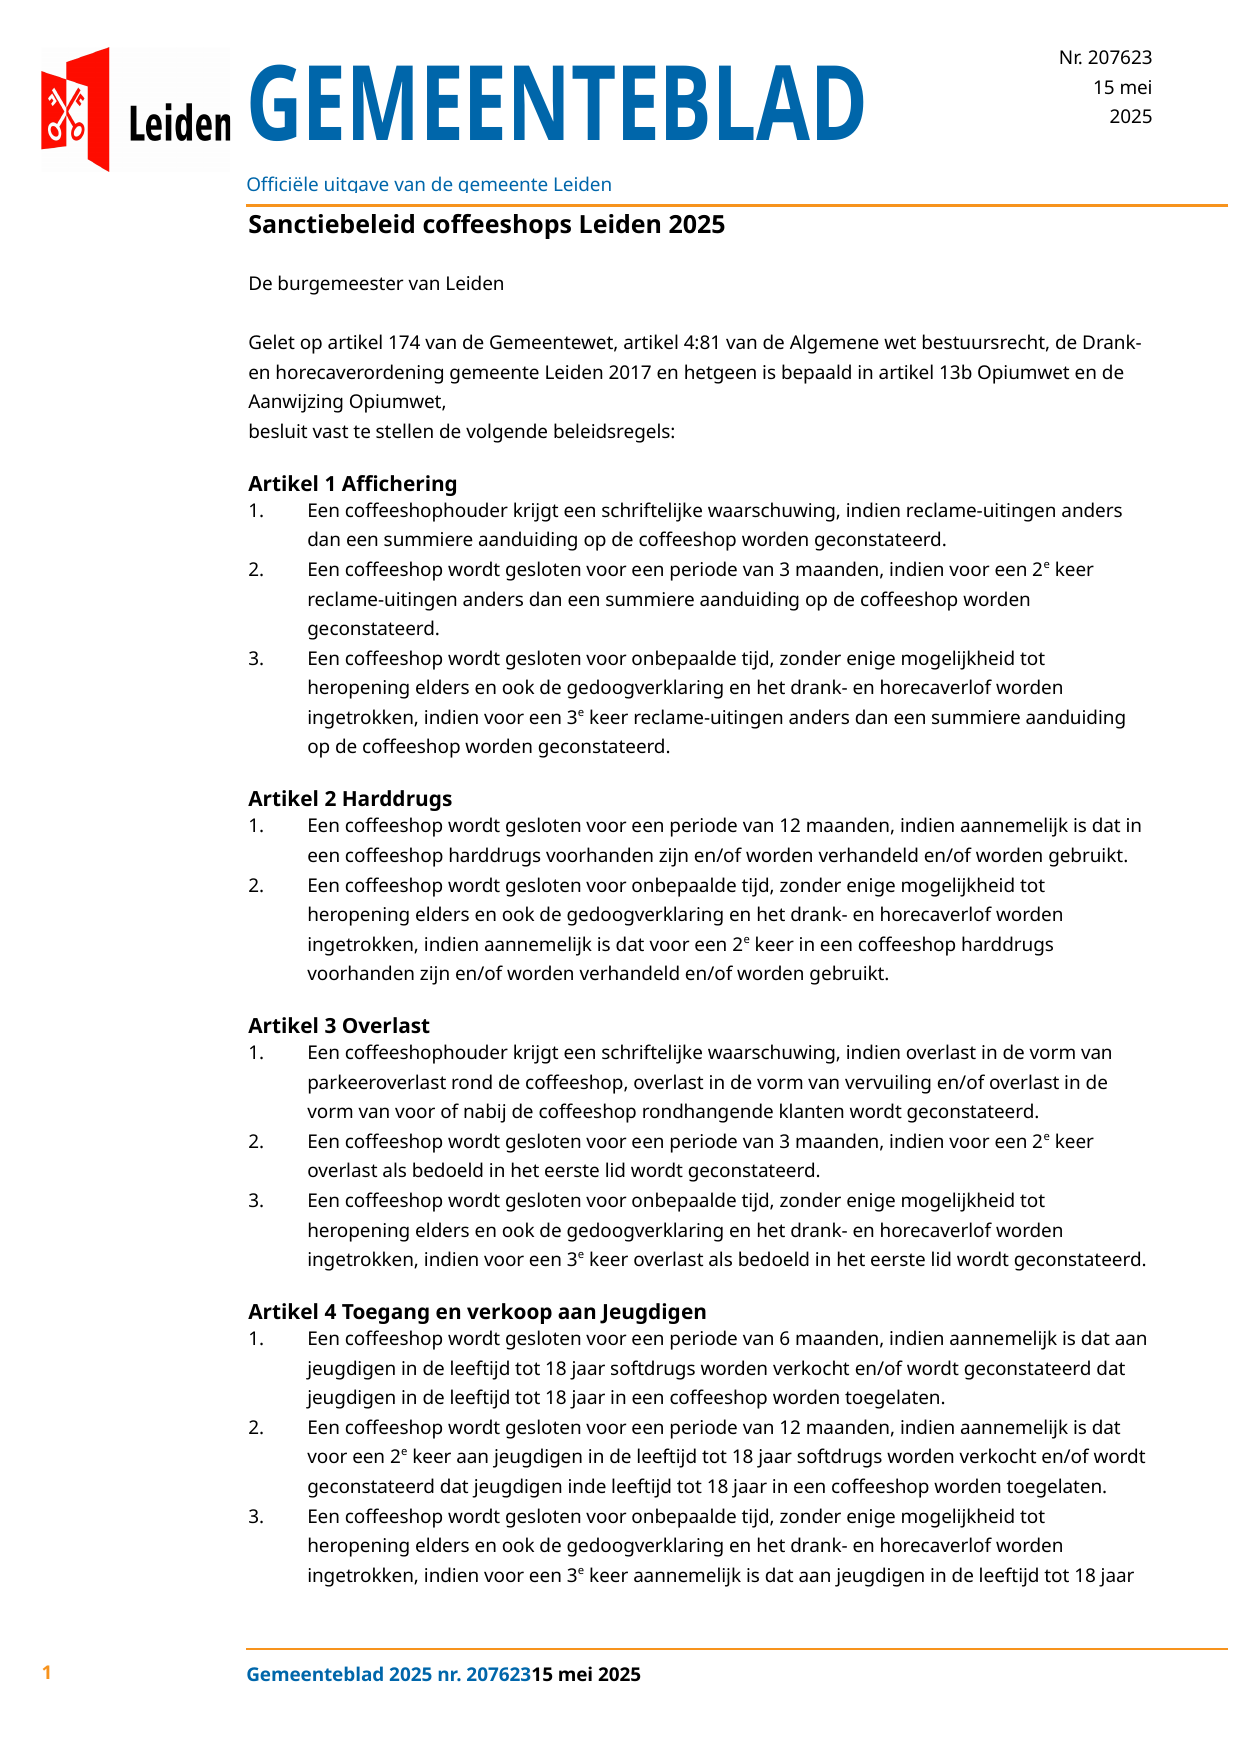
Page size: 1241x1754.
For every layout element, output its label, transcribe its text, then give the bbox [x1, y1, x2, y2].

list Een coffeeshop wordt gesloten voor onbepaalde tijd, zonder enige mogelijkheid tot heropening elders en ook de gedoogverklaring en het drank- en horecaverlof worden ingetrokken, indien voor een 3e keer aannemelijk is dat aan jeugdigen in de leeftijd tot 18 jaar [248, 1503, 1152, 1588]
list Een coffeeshop wordt gesloten voor onbepaalde tijd, zonder enige mogelijkheid tot heropening elders en ook de gedoogverklaring en het drank- en horecaverlof worden ingetrokken, indien aannemelijk is dat voor een 2e keer in een coffeeshop harddrugs voorhanden zijn en/of worden verhandeld en/of worden gebruikt. [248, 872, 1152, 986]
picture [41, 47, 231, 172]
list Een coffeeshop wordt gesloten voor onbepaalde tijd, zonder enige mogelijkheid tot heropening elders en ook de gedoogverklaring en het drank- en horecaverlof worden ingetrokken, indien voor een 3e keer reclame-uitingen anders dan een summiere aanduiding op de coffeeshop worden geconstateerd. [248, 645, 1152, 759]
list Een coffeeshop wordt gesloten voor een periode van 3 maanden, indien voor een 2e keer overlast als bedoeld in het eerste lid wordt geconstateerd. [248, 1128, 1152, 1183]
text Artikel 3 Overlast [248, 1011, 1152, 1039]
text Artikel 2 Harddrugs [248, 784, 1152, 813]
text Gelet op artikel 174 van de Gemeentewet, artikel 4:81 van de Algemene wet bestuursrecht, de Drank- en horecaverordening gemeente Leiden 2017 en hetgeen is bepaald in artikel 13b Opiumwet en de Aanwijzing Opiumwet, [248, 329, 1152, 414]
list Een coffeeshophouder krijgt een schriftelijke waarschuwing, indien reclame-uitingen anders dan een summiere aanduiding op de coffeeshop worden geconstateerd. [248, 497, 1152, 552]
text Sanctiebeleid coffeeshops Leiden 2025 [248, 207, 1152, 241]
list Een coffeeshop wordt gesloten voor een periode van 12 maanden, indien aannemelijk is dat in een coffeeshop harddrugs voorhanden zijn en/of worden verhandeld en/of worden gebruikt. [248, 813, 1152, 868]
text De burgemeester van Leiden [248, 270, 1152, 296]
text Artikel 4 Toegang en verkoop aan Jeugdigen [248, 1297, 1152, 1325]
text besluit vast te stellen de volgende beleidsregels: [248, 418, 1152, 444]
list Een coffeeshop wordt gesloten voor een periode van 12 maanden, indien aannemelijk is dat voor een 2e keer aan jeugdigen in de leeftijd tot 18 jaar softdrugs worden verkocht en/of wordt geconstateerd dat jeugdigen inde leeftijd tot 18 jaar in een coffeeshop worden toegelaten. [248, 1414, 1152, 1499]
list Een coffeeshop wordt gesloten voor een periode van 6 maanden, indien aannemelijk is dat aan jeugdigen in de leeftijd tot 18 jaar softdrugs worden verkocht en/of wordt geconstateerd dat jeugdigen in de leeftijd tot 18 jaar in een coffeeshop worden toegelaten. [248, 1325, 1152, 1410]
text Artikel 1 Affichering [248, 469, 1152, 497]
list Een coffeeshop wordt gesloten voor een periode van 3 maanden, indien voor een 2e keer reclame-uitingen anders dan een summiere aanduiding op de coffeeshop worden geconstateerd. [248, 556, 1152, 641]
list Een coffeeshophouder krijgt een schriftelijke waarschuwing, indien overlast in de vorm van parkeeroverlast rond de coffeeshop, overlast in de vorm van vervuiling en/of overlast in de vorm van voor of nabij de coffeeshop rondhangende klanten wordt geconstateerd. [248, 1039, 1152, 1124]
list Een coffeeshop wordt gesloten voor onbepaalde tijd, zonder enige mogelijkheid tot heropening elders en ook de gedoogverklaring en het drank- en horecaverlof worden ingetrokken, indien voor een 3e keer overlast als bedoeld in het eerste lid wordt geconstateerd. [248, 1187, 1152, 1272]
